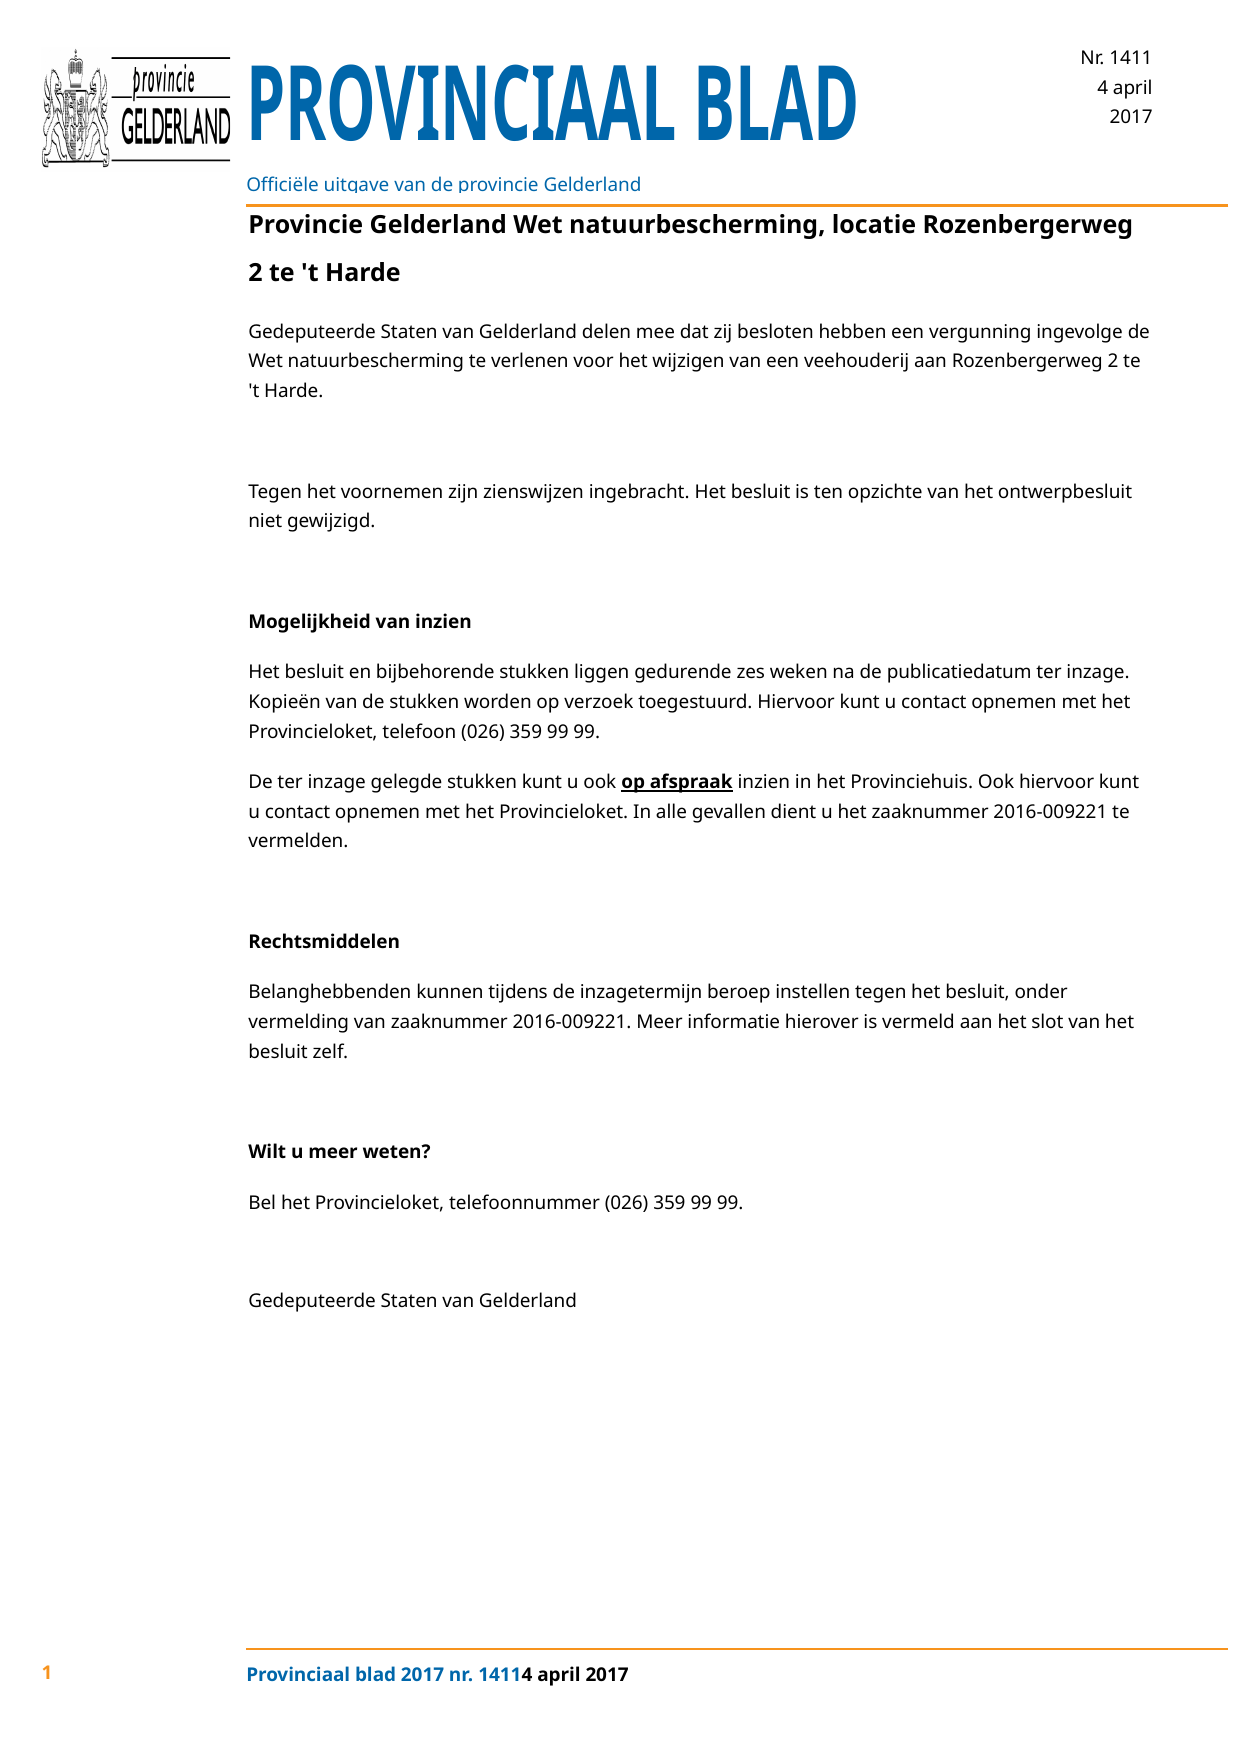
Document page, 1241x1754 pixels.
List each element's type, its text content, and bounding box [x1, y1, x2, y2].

picture [41, 47, 231, 172]
text Gedeputeerde Staten van Gelderland [248, 1287, 1152, 1313]
text De ter inzage gelegde stukken kunt u ook op afspraak inzien in het Provinciehuis. Ook hiervoor kunt u contact opnemen met het Provincieloket. In alle gevallen dient u het zaaknummer 2016-009221 te vermelden. [248, 768, 1152, 853]
text Provincie Gelderland Wet natuurbescherming, locatie Rozenbergerweg 2 te 't Harde [248, 207, 1152, 288]
text Bel het Provincieloket, telefoonnummer (026) 359 99 99. [248, 1189, 1152, 1215]
text Tegen het voornemen zijn zienswijzen ingebracht. Het besluit is ten opzichte van het ontwerpbesluit niet gewijzigd. [248, 478, 1152, 533]
text Het besluit en bijbehorende stukken liggen gedurende zes weken na de publicatiedatum ter inzage. Kopieën van de stukken worden op verzoek toegestuurd. Hiervoor kunt u contact opnemen met het Provincieloket, telefoon (026) 359 99 99. [248, 659, 1152, 744]
text Gedeputeerde Staten van Gelderland delen mee dat zij besloten hebben een vergunning ingevolge de Wet natuurbescherming te verlenen voor het wijzigen van een veehouderij aan Rozenbergerweg 2 te 't Harde. [248, 318, 1152, 403]
text Belanghebbenden kunnen tijdens de inzagetermijn beroep instellen tegen het besluit, onder vermelding van zaaknummer 2016-009221. Meer informatie hierover is vermeld aan het slot van het besluit zelf. [248, 979, 1152, 1064]
text Wilt u meer weten? [248, 1139, 1152, 1164]
text Rechtsmiddelen [248, 928, 1152, 954]
text Mogelijkheid van inzien [248, 608, 1152, 634]
